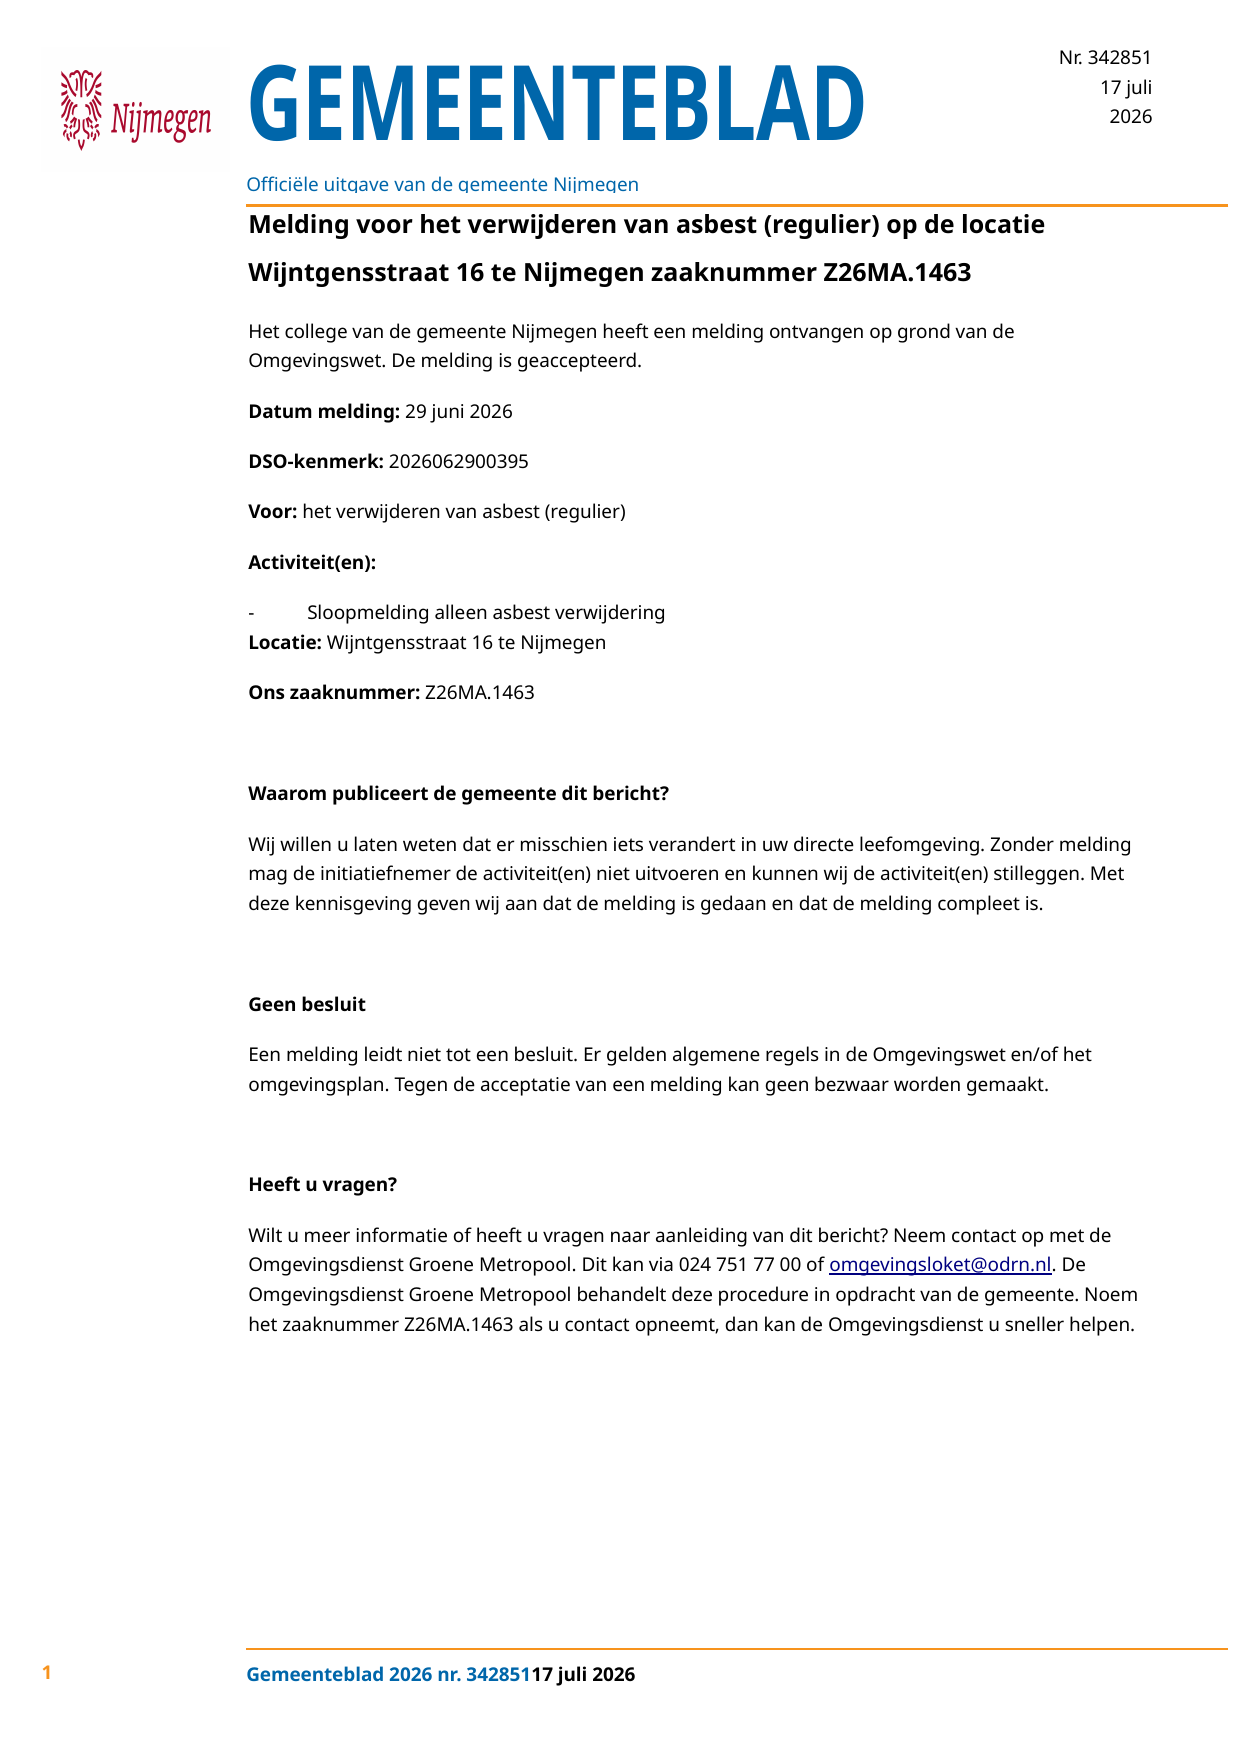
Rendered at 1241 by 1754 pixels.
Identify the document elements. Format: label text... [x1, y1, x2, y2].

text Locatie: Wijntgensstraat 16 te Nijmegen [248, 629, 1152, 655]
text Melding voor het verwijderen van asbest (regulier) op de locatie Wijntgensstraat 16 te Nijmegen zaaknummer Z26MA.1463 [248, 207, 1152, 288]
text DSO-kenmerk: 2026062900395 [248, 448, 1152, 474]
text Waarom publiceert de gemeente dit bericht? [248, 780, 1152, 806]
text Wij willen u laten weten dat er misschien iets verandert in uw directe leefomgeving. Zonder melding mag de initiatiefnemer de activiteit(en) niet uitvoeren en kunnen wij de activiteit(en) stilleggen. Met deze kennisgeving geven wij aan dat de melding is gedaan en dat de melding compleet is. [248, 831, 1152, 916]
text Wilt u meer informatie of heeft u vragen naar aanleiding van dit bericht? Neem contact op met de Omgevingsdienst Groene Metropool. Dit kan via 024 751 77 00 of omgevingsloket@odrn.nl. De Omgevingsdienst Groene Metropool behandelt deze procedure in opdracht van de gemeente. Noem het zaaknummer Z26MA.1463 als u contact opneemt, dan kan de Omgevingsdienst u sneller helpen. [248, 1222, 1152, 1337]
text Een melding leidt niet tot een besluit. Er gelden algemene regels in de Omgevingswet en/of het omgevingsplan. Tegen de acceptatie van een melding kan geen bezwaar worden gemaakt. [248, 1041, 1152, 1097]
text Activiteit(en): [248, 549, 1152, 575]
text Voor: het verwijderen van asbest (regulier) [248, 499, 1152, 524]
picture [41, 47, 231, 172]
text Heeft u vragen? [248, 1172, 1152, 1197]
list Sloopmelding alleen asbest verwijdering [248, 599, 1152, 625]
text Ons zaaknummer: Z26MA.1463 [248, 679, 1152, 705]
text Het college van de gemeente Nijmegen heeft een melding ontvangen op grond van de Omgevingswet. De melding is geaccepteerd. [248, 318, 1152, 373]
text Geen besluit [248, 991, 1152, 1017]
text Datum melding: 29 juni 2026 [248, 398, 1152, 424]
